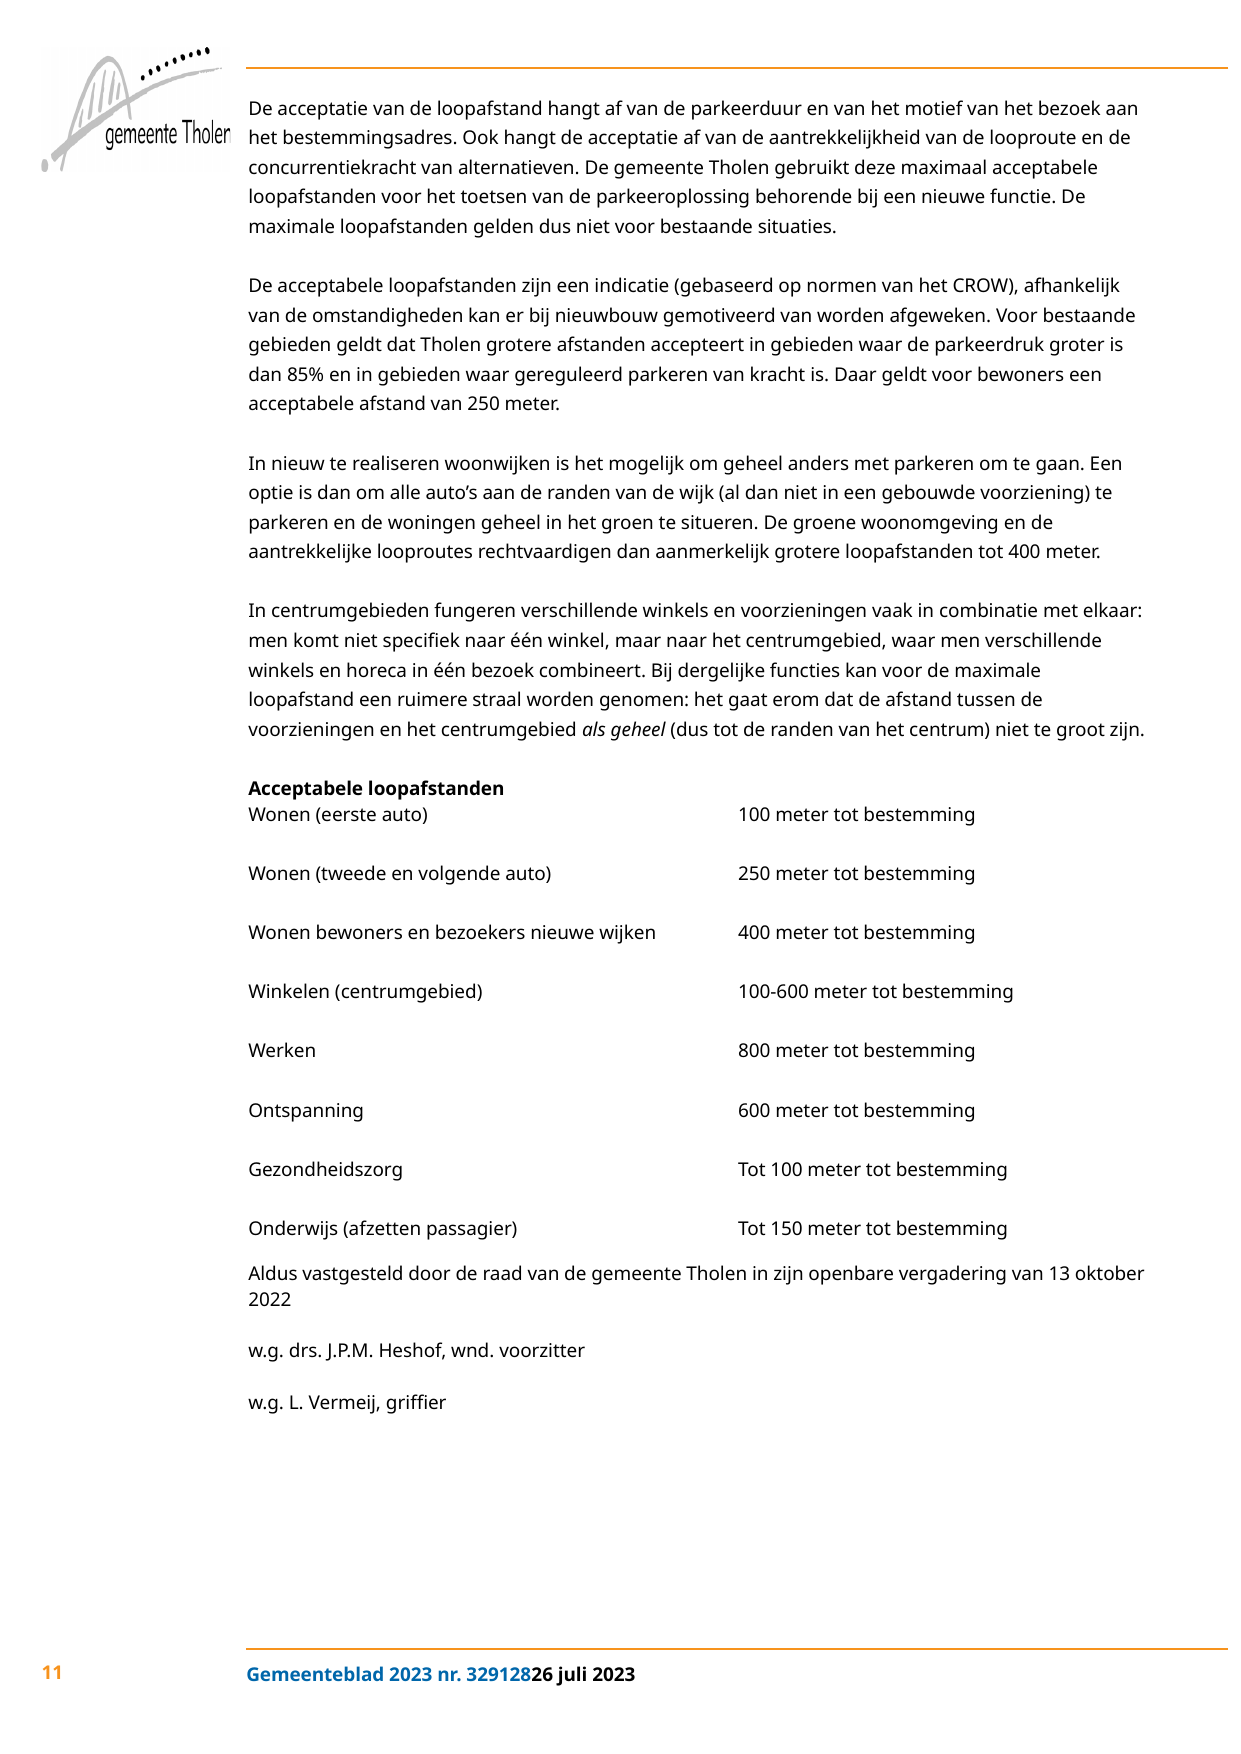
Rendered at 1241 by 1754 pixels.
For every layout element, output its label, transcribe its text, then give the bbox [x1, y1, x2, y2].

text De acceptatie van de loopafstand hangt af van de parkeerduur en van het motief van het bezoek aan het bestemmingsadres. Ook hangt de acceptatie af van de aantrekkelijkheid van de looproute en de concurrentiekracht van alternatieven. De gemeente Tholen gebruikt deze maximaal acceptabele loopafstanden voor het toetsen van de parkeeroplossing behorende bij een nieuwe functie. De maximale loopafstanden gelden dus niet voor bestaande situaties. [248, 95, 1152, 239]
text In nieuw te realiseren woonwijken is het mogelijk om geheel anders met parkeren om te gaan. Een optie is dan om alle auto’s aan de randen van de wijk (al dan niet in een gebouwde voorziening) te parkeren en de woningen geheel in het groen te situeren. De groene woonomgeving en de aantrekkelijke looproutes rechtvaardigen dan aanmerkelijk grotere loopafstanden tot 400 meter. [248, 450, 1152, 564]
table_cell Wonen (eerste auto) Wonen (tweede en volgende auto) Wonen bewoners en bezoekers nieuwe wijken Winkelen (centrumgebied) Werken Ontspanning Gezondheidszorg Onderwijs (afzetten passagier) [248, 801, 738, 1241]
text Aldus vastgesteld door de raad van de gemeente Tholen in zijn openbare vergadering van 13 oktober 2022 [248, 1260, 1152, 1312]
text w.g. drs. J.P.M. Heshof, wnd. voorzitter [248, 1337, 1152, 1363]
text In centrumgebieden fungeren verschillende winkels en voorzieningen vaak in combinatie met elkaar: men komt niet specifiek naar één winkel, maar naar het centrumgebied, waar men verschillende winkels en horeca in één bezoek combineert. Bij dergelijke functies kan voor de maximale loopafstand een ruimere straal worden genomen: het gaat erom dat de afstand tussen de voorzieningen en het centrumgebied als geheel (dus tot de randen van het centrum) niet te groot zijn. [248, 598, 1152, 742]
text w.g. L. Vermeij, griffier [248, 1389, 1152, 1414]
text De acceptabele loopafstanden zijn een indicatie (gebaseerd op normen van het CROW), afhankelijk van de omstandigheden kan er bij nieuwbouw gemotiveerd van worden afgeweken. Voor bestaande gebieden geldt dat Tholen grotere afstanden accepteert in gebieden waar de parkeerdruk groter is dan 85% en in gebieden waar gereguleerd parkeren van kracht is. Daar geldt voor bewoners een acceptabele afstand van 250 meter. [248, 272, 1152, 416]
picture [41, 47, 231, 172]
table_header Acceptabele loopafstanden [248, 775, 1152, 801]
table_cell 100 meter tot bestemming 250 meter tot bestemming 400 meter tot bestemming 100-600 meter tot bestemming 800 meter tot bestemming 600 meter tot bestemming Tot 100 meter tot bestemming Tot 150 meter tot bestemming [738, 801, 1152, 1241]
